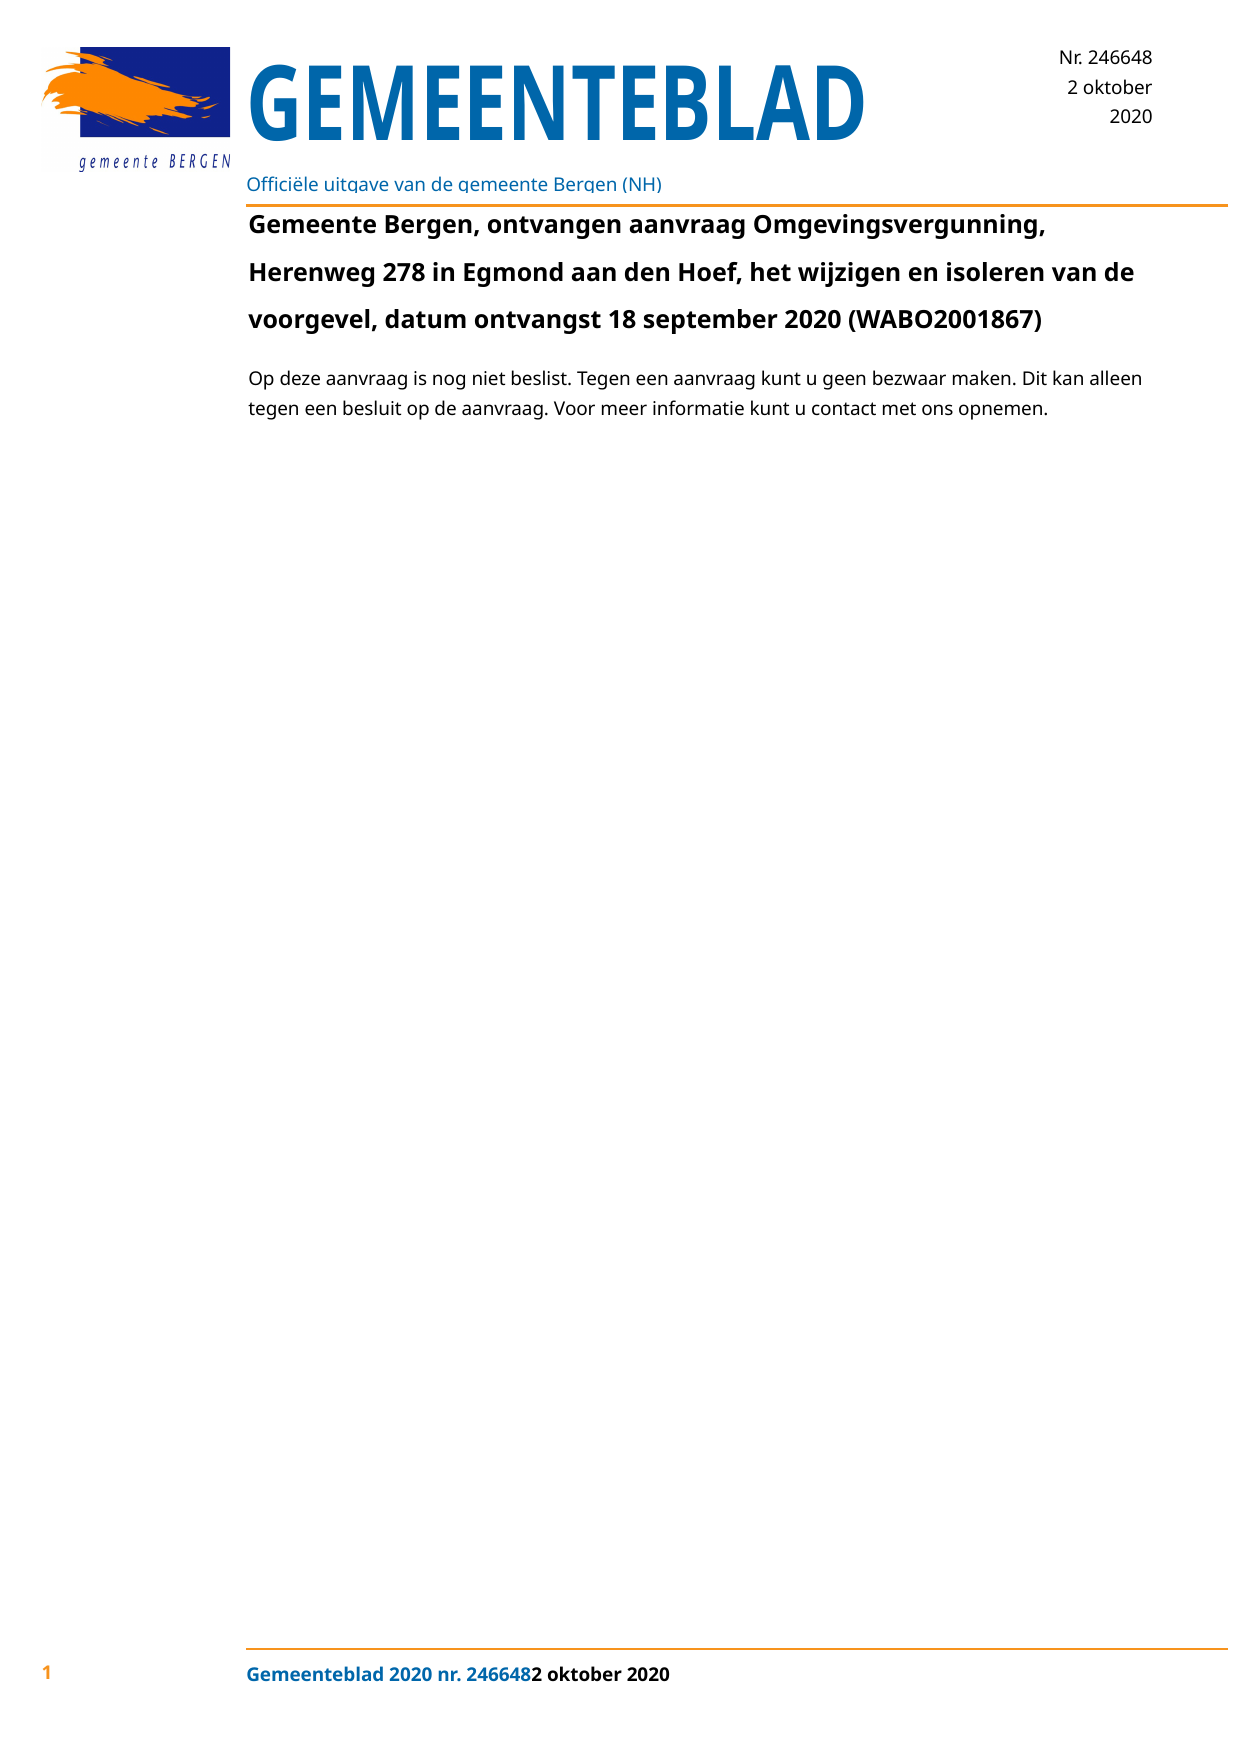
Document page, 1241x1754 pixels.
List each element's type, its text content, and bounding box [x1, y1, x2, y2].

picture [41, 47, 231, 172]
text Op deze aanvraag is nog niet beslist. Tegen een aanvraag kunt u geen bezwaar maken. Dit kan alleen tegen een besluit op de aanvraag. Voor meer informatie kunt u contact met ons opnemen. [248, 366, 1152, 421]
text Gemeente Bergen, ontvangen aanvraag Omgevingsvergunning, Herenweg 278 in Egmond aan den Hoef, het wijzigen en isoleren van de voorgevel, datum ontvangst 18 september 2020 (WABO2001867) [248, 207, 1152, 336]
